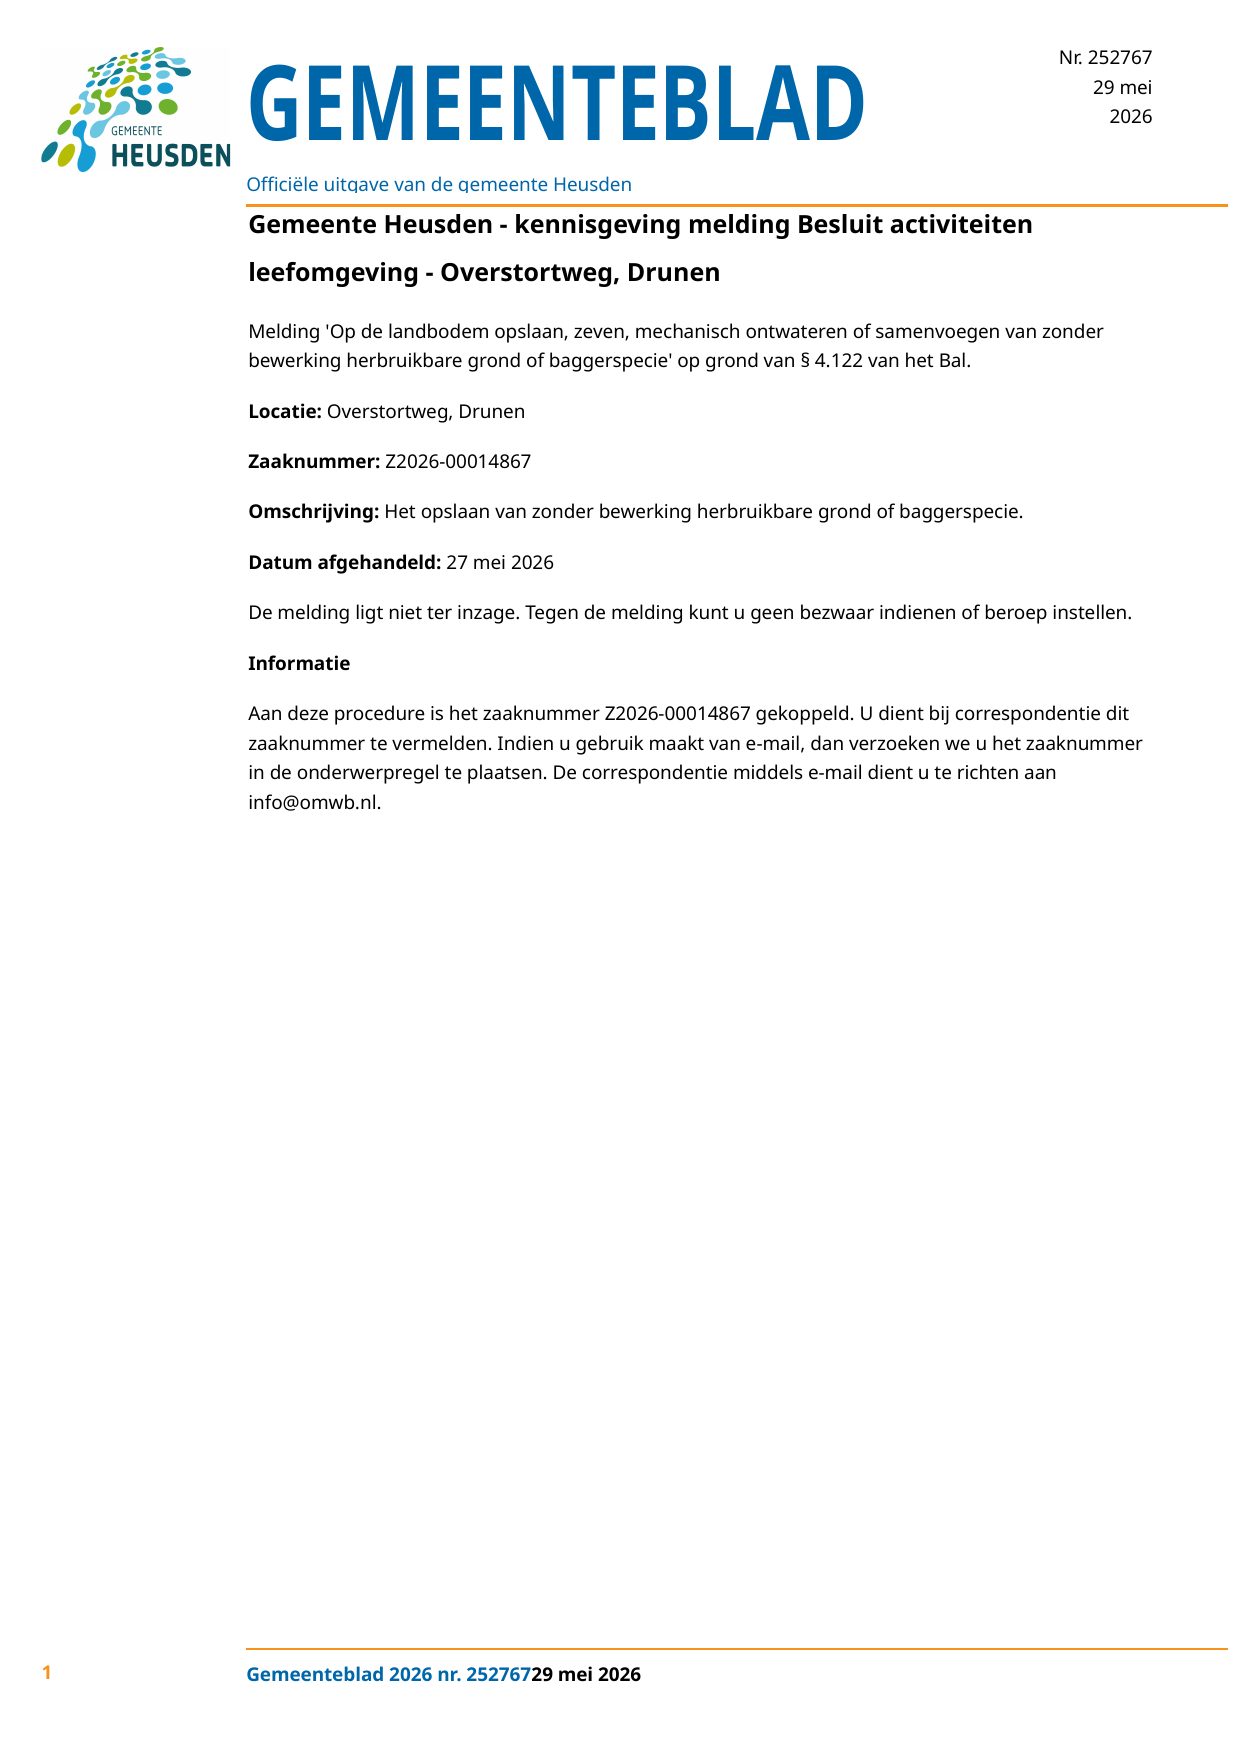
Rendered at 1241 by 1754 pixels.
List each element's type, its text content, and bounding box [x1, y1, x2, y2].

text Zaaknummer: Z2026-00014867 [248, 448, 1152, 474]
picture [41, 47, 231, 172]
text Aan deze procedure is het zaaknummer Z2026-00014867 gekoppeld. U dient bij correspondentie dit zaaknummer te vermelden. Indien u gebruik maakt van e-mail, dan verzoeken we u het zaaknummer in de onderwerpregel te plaatsen. De correspondentie middels e-mail dient u te richten aan info@omwb.nl. [248, 700, 1152, 815]
text Gemeente Heusden - kennisgeving melding Besluit activiteiten leefomgeving - Overstortweg, Drunen [248, 207, 1152, 288]
text Informatie [248, 650, 1152, 676]
text Locatie: Overstortweg, Drunen [248, 398, 1152, 424]
text De melding ligt niet ter inzage. Tegen de melding kunt u geen bezwaar indienen of beroep instellen. [248, 599, 1152, 625]
text Melding 'Op de landbodem opslaan, zeven, mechanisch ontwateren of samenvoegen van zonder bewerking herbruikbare grond of baggerspecie' op grond van § 4.122 van het Bal. [248, 318, 1152, 373]
text Datum afgehandeld: 27 mei 2026 [248, 549, 1152, 575]
text Omschrijving: Het opslaan van zonder bewerking herbruikbare grond of baggerspecie. [248, 499, 1152, 524]
